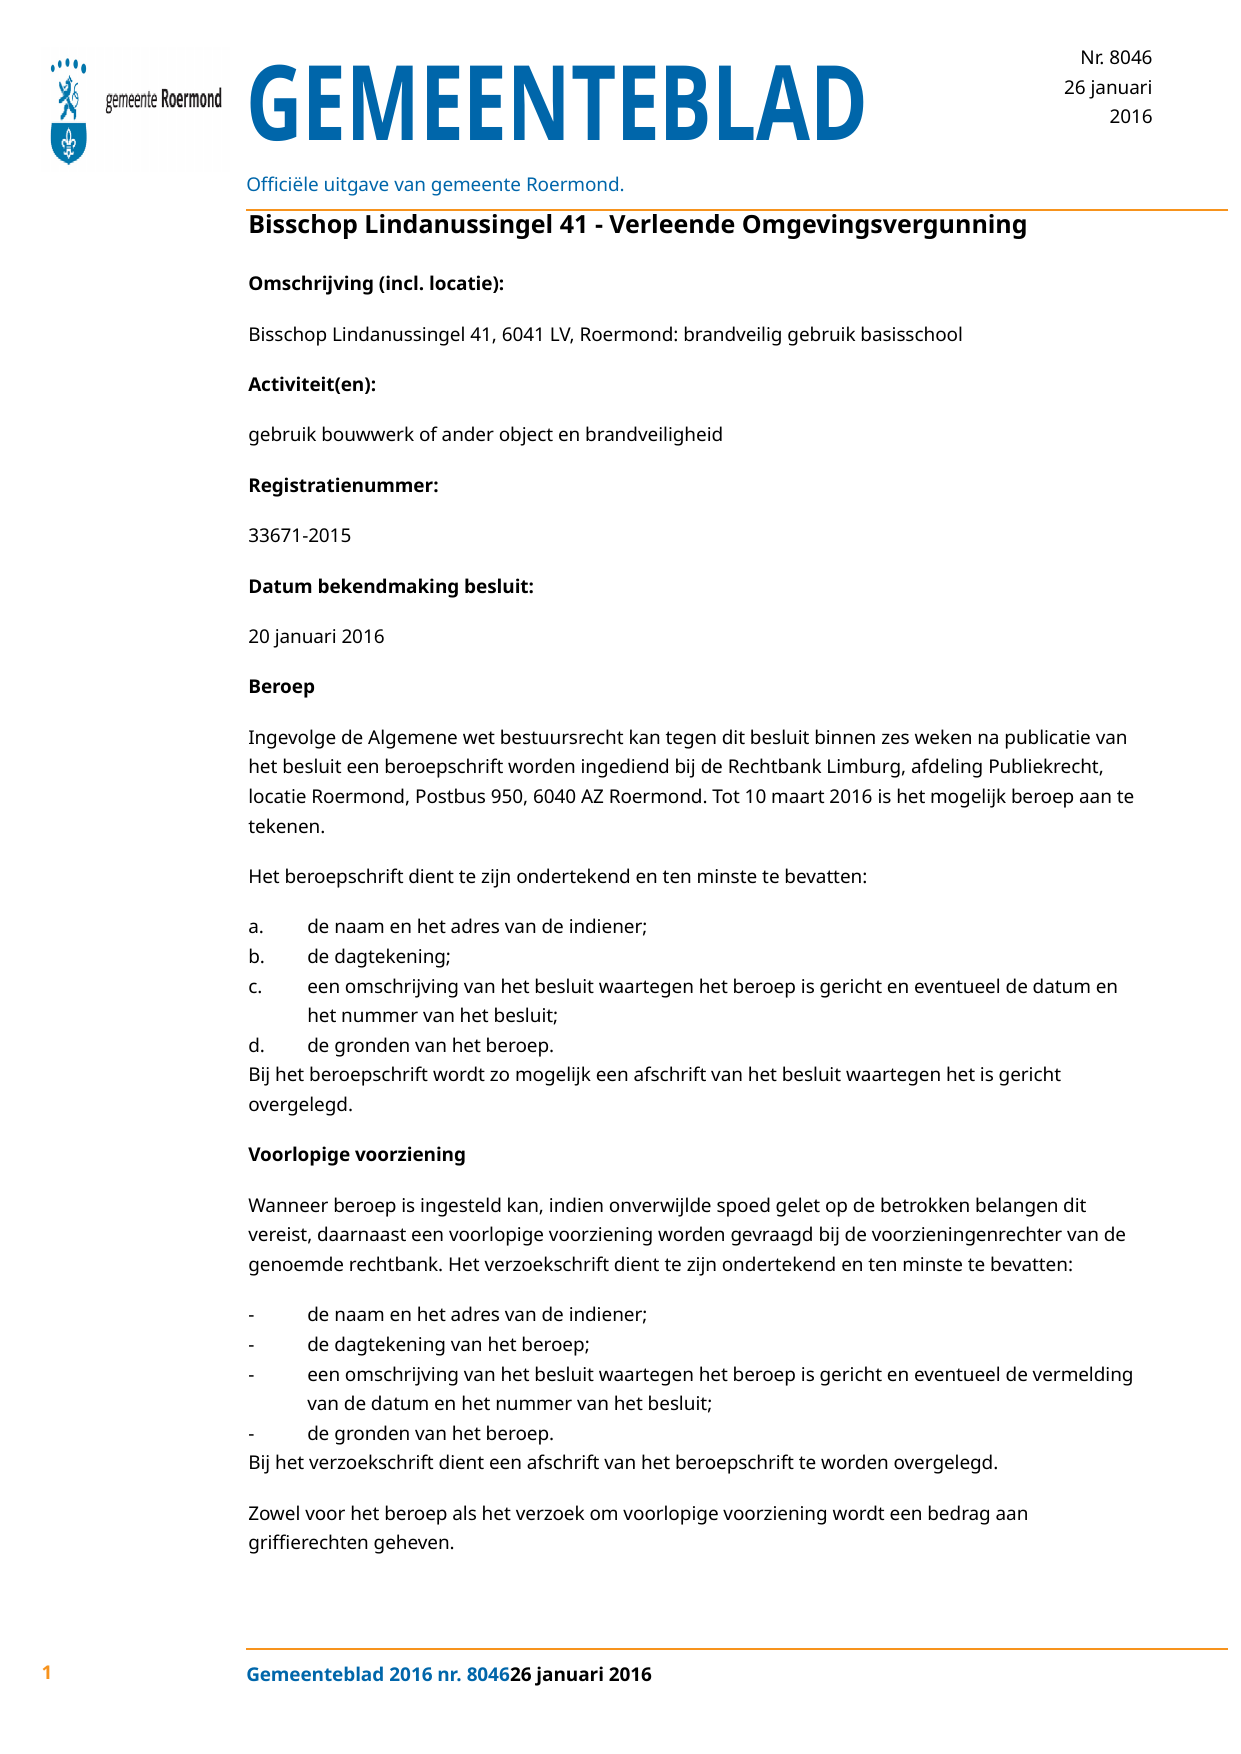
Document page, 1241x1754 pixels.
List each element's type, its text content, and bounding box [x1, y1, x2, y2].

list de dagtekening; [248, 943, 1152, 969]
list een omschrijving van het besluit waartegen het beroep is gericht en eventueel de datum en het nummer van het besluit; [248, 973, 1152, 1028]
list de gronden van het beroep. [248, 1420, 1152, 1446]
text Wanneer beroep is ingesteld kan, indien onverwijlde spoed gelet op de betrokken belangen dit vereist, daarnaast een voorlopige voorziening worden gevraagd bij de voorzieningenrechter van de genoemde rechtbank. Het verzoekschrift dient te zijn ondertekend en ten minste te bevatten: [248, 1192, 1152, 1277]
picture [41, 47, 231, 172]
text 33671-2015 [248, 522, 1152, 548]
text Zowel voor het beroep als het verzoek om voorlopige voorziening wordt een bedrag aan griffierechten geheven. [248, 1500, 1152, 1555]
text 20 januari 2016 [248, 623, 1152, 649]
text Voorlopige voorziening [248, 1142, 1152, 1167]
text Bisschop Lindanussingel 41 - Verleende Omgevingsvergunning [248, 211, 1152, 241]
list een omschrijving van het besluit waartegen het beroep is gericht en eventueel de vermelding van de datum en het nummer van het besluit; [248, 1361, 1152, 1416]
text Omschrijving (incl. locatie): [248, 270, 1152, 296]
text Activiteit(en): [248, 371, 1152, 397]
list de dagtekening van het beroep; [248, 1331, 1152, 1357]
list de gronden van het beroep. [248, 1032, 1152, 1058]
list de naam en het adres van de indiener; [248, 1302, 1152, 1327]
text Ingevolge de Algemene wet bestuursrecht kan tegen dit besluit binnen zes weken na publicatie van het besluit een beroepschrift worden ingediend bij de Rechtbank Limburg, afdeling Publiekrecht, locatie Roermond, Postbus 950, 6040 AZ Roermond. Tot 10 maart 2016 is het mogelijk beroep aan te tekenen. [248, 724, 1152, 838]
text Datum bekendmaking besluit: [248, 573, 1152, 598]
text Bij het verzoekschrift dient een afschrift van het beroepschrift te worden overgelegd. [248, 1449, 1152, 1475]
text Bisschop Lindanussingel 41, 6041 LV, Roermond: brandveilig gebruik basisschool [248, 321, 1152, 346]
text gebruik bouwwerk of ander object en brandveiligheid [248, 422, 1152, 447]
text Registratienummer: [248, 472, 1152, 498]
text Het beroepschrift dient te zijn ondertekend en ten minste te bevatten: [248, 863, 1152, 889]
list de naam en het adres van de indiener; [248, 914, 1152, 939]
text Bij het beroepschrift wordt zo mogelijk een afschrift van het besluit waartegen het is gericht overgelegd. [248, 1062, 1152, 1117]
text Beroep [248, 674, 1152, 699]
